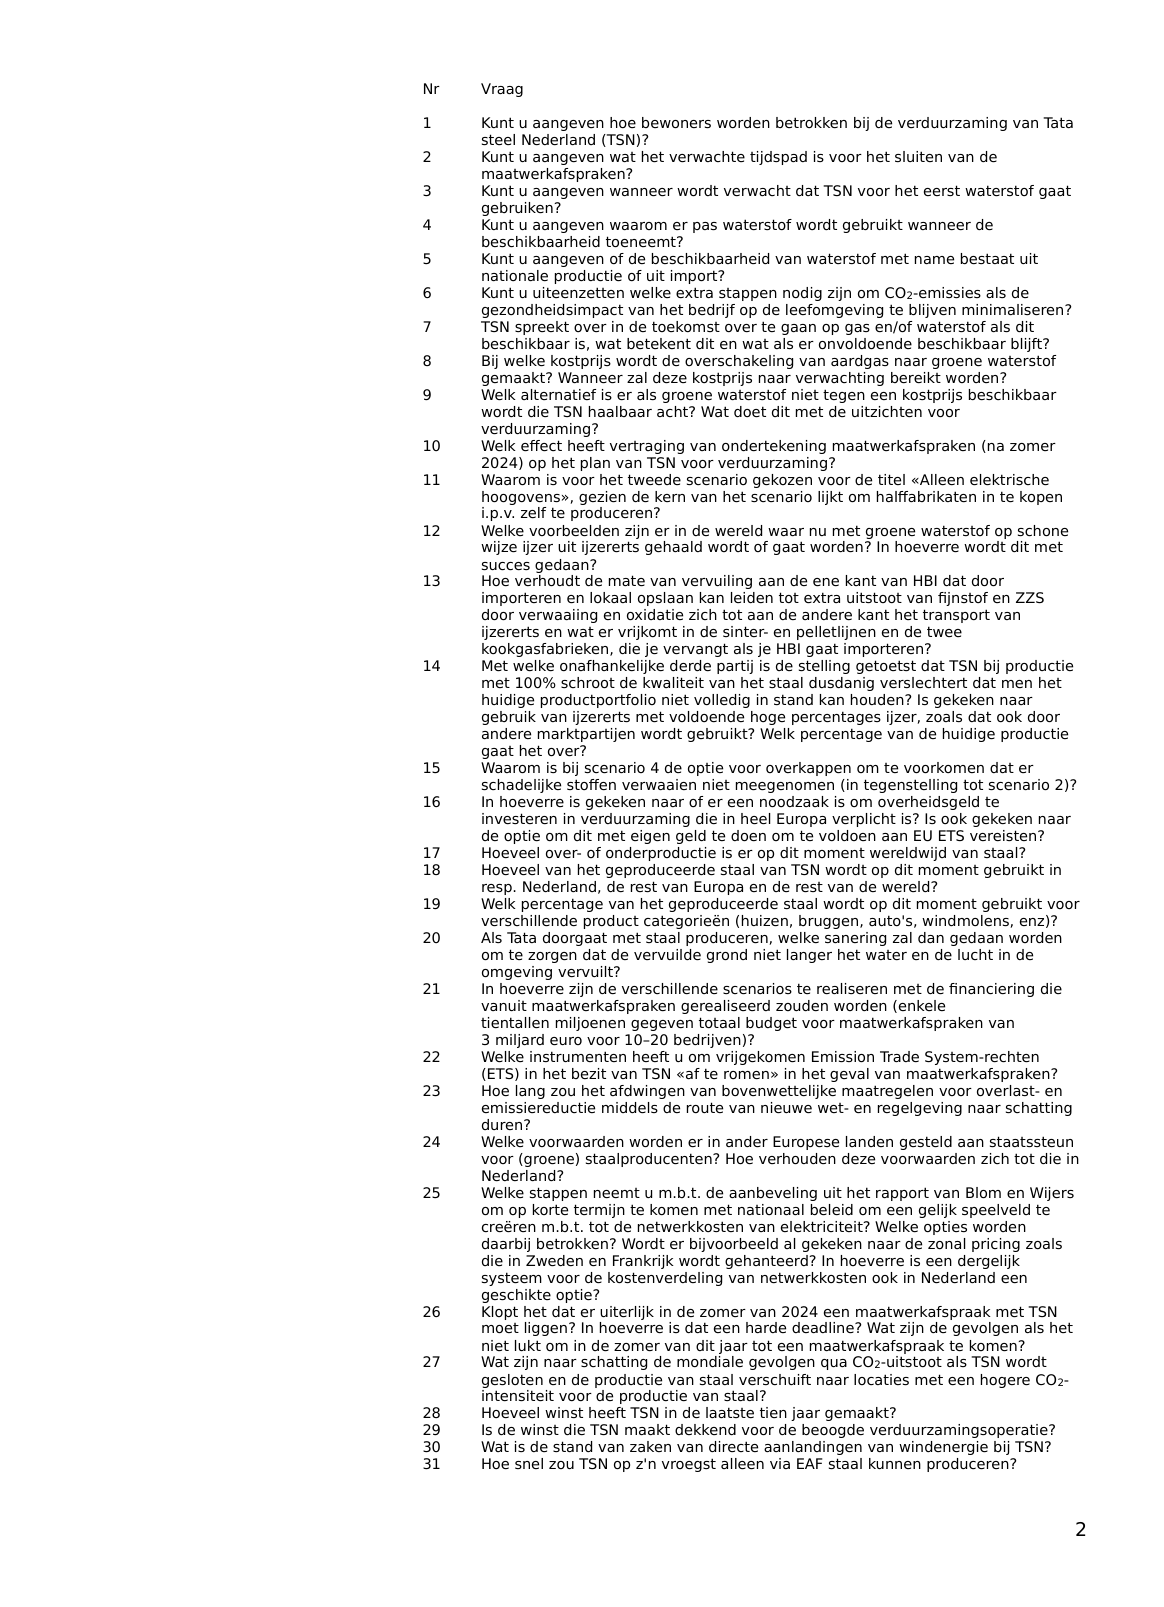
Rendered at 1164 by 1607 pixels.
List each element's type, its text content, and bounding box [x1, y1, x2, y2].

table_cell 25 [422, 1185, 475, 1303]
table_cell Hoeveel winst heeft TSN in de laatste tien jaar gemaakt? [475, 1405, 1087, 1422]
table_cell Kunt u aangeven waarom er pas waterstof wordt gebruikt wanneer de beschikbaarheid toeneemt? [475, 217, 1087, 251]
table_cell Welke voorbeelden zijn er in de wereld waar nu met groene waterstof op schone wijze ijzer uit ijzererts gehaald wordt of gaat worden? In hoeverre wordt dit met succes gedaan? [475, 523, 1087, 573]
table_cell 6 [422, 285, 475, 319]
table_cell [475, 98, 1087, 115]
table_cell Wat is de stand van zaken van directe aanlandingen van windenergie bij TSN? [475, 1439, 1087, 1456]
table_cell In hoeverre zijn de verschillende scenarios te realiseren met de financiering die vanuit maatwerkafspraken gerealiseerd zouden worden (enkele tientallen miljoenen gegeven totaal budget voor maatwerkafspraken van 3 miljard euro voor 10–20 bedrijven)? [475, 981, 1087, 1049]
table_cell 5 [422, 251, 475, 285]
table_header Nr [422, 81, 475, 98]
table_cell 24 [422, 1134, 475, 1184]
table_cell Kunt u aangeven wat het verwachte tijdspad is voor het sluiten van de maatwerkafspraken? [475, 149, 1087, 183]
table_cell Welk alternatief is er als groene waterstof niet tegen een kostprijs beschikbaar wordt die TSN haalbaar acht? Wat doet dit met de uitzichten voor verduurzaming? [475, 387, 1087, 437]
table_cell Is de winst die TSN maakt dekkend voor de beoogde verduurzamingsoperatie? [475, 1422, 1087, 1439]
table_cell Waarom is bij scenario 4 de optie voor overkappen om te voorkomen dat er schadelijke stoffen verwaaien niet meegenomen (in tegenstelling tot scenario 2)? [475, 760, 1087, 794]
table_cell 20 [422, 930, 475, 981]
table_cell Kunt u aangeven of de beschikbaarheid van waterstof met name bestaat uit nationale productie of uit import? [475, 251, 1087, 285]
table_cell Welk effect heeft vertraging van ondertekening maatwerkafspraken (na zomer 2024) op het plan van TSN voor verduurzaming? [475, 438, 1087, 471]
table_cell 11 [422, 471, 475, 522]
table_cell Hoe lang zou het afdwingen van bovenwettelijke maatregelen voor overlast- en emissiereductie middels de route van nieuwe wet- en regelgeving naar schatting duren? [475, 1083, 1087, 1134]
table_cell 22 [422, 1049, 475, 1083]
table_cell 30 [422, 1439, 475, 1456]
table_cell Welke instrumenten heeft u om vrijgekomen Emission Trade System-rechten (ETS) in het bezit van TSN «af te romen» in het geval van maatwerkafspraken? [475, 1049, 1087, 1083]
table_cell Kunt u aangeven hoe bewoners worden betrokken bij de verduurzaming van Tata steel Nederland (TSN)? [475, 115, 1087, 149]
table_cell 10 [422, 438, 475, 471]
table_cell Kunt u uiteenzetten welke extra stappen nodig zijn om CO2-emissies als de gezondheidsimpact van het bedrijf op de leefomgeving te blijven minimaliseren? [475, 285, 1087, 319]
table_cell 12 [422, 523, 475, 573]
table_cell 7 [422, 319, 475, 353]
table_cell Welk percentage van het geproduceerde staal wordt op dit moment gebruikt voor verschillende product categorieën (huizen, bruggen, auto's, windmolens, enz)? [475, 896, 1087, 930]
table_cell 29 [422, 1422, 475, 1439]
table_cell Wat zijn naar schatting de mondiale gevolgen qua CO2-uitstoot als TSN wordt gesloten en de productie van staal verschuift naar locaties met een hogere CO2-intensiteit voor de productie van staal? [475, 1354, 1087, 1405]
table_cell 31 [422, 1456, 475, 1473]
table_cell 27 [422, 1354, 475, 1405]
table_cell 28 [422, 1405, 475, 1422]
table_cell 14 [422, 658, 475, 760]
table_cell Hoeveel over- of onderproductie is er op dit moment wereldwijd van staal? [475, 845, 1087, 862]
table_cell Hoe snel zou TSN op z'n vroegst alleen via EAF staal kunnen produceren? [475, 1456, 1087, 1473]
table_cell TSN spreekt over in de toekomst over te gaan op gas en/of waterstof als dit beschikbaar is, wat betekent dit en wat als er onvoldoende beschikbaar blijft? [475, 319, 1087, 353]
table_cell Bij welke kostprijs wordt de overschakeling van aardgas naar groene waterstof gemaakt? Wanneer zal deze kostprijs naar verwachting bereikt worden? [475, 353, 1087, 387]
table_cell 15 [422, 760, 475, 794]
table_cell Hoe verhoudt de mate van vervuiling aan de ene kant van HBI dat door importeren en lokaal opslaan kan leiden tot extra uitstoot van fijnstof en ZZS door verwaaiing en oxidatie zich tot aan de andere kant het transport van ijzererts en wat er vrijkomt in de sinter- en pelletlijnen en de twee kookgasfabrieken, die je vervangt als je HBI gaat importeren? [475, 573, 1087, 658]
table_cell 1 [422, 115, 475, 149]
table_cell 4 [422, 217, 475, 251]
table_cell Met welke onafhankelijke derde partij is de stelling getoetst dat TSN bij productie met 100% schroot de kwaliteit van het staal dusdanig verslechtert dat men het huidige productportfolio niet volledig in stand kan houden? Is gekeken naar gebruik van ijzererts met voldoende hoge percentages ijzer, zoals dat ook door andere marktpartijen wordt gebruikt? Welk percentage van de huidige productie gaat het over? [475, 658, 1087, 760]
table_cell 19 [422, 896, 475, 930]
table_cell 9 [422, 387, 475, 437]
table_cell Als Tata doorgaat met staal produceren, welke sanering zal dan gedaan worden om te zorgen dat de vervuilde grond niet langer het water en de lucht in de omgeving vervuilt? [475, 930, 1087, 981]
table_cell Welke stappen neemt u m.b.t. de aanbeveling uit het rapport van Blom en Wijers om op korte termijn te komen met nationaal beleid om een gelijk speelveld te creëren m.b.t. tot de netwerkkosten van elektriciteit? Welke opties worden daarbij betrokken? Wordt er bijvoorbeeld al gekeken naar de zonal pricing zoals die in Zweden en Frankrijk wordt gehanteerd? In hoeverre is een dergelijk systeem voor de kostenverdeling van netwerkkosten ook in Nederland een geschikte optie? [475, 1185, 1087, 1303]
table_cell 23 [422, 1083, 475, 1134]
table_cell 17 [422, 845, 475, 862]
table_cell Waarom is voor het tweede scenario gekozen voor de titel «Alleen elektrische hoogovens», gezien de kern van het scenario lijkt om halffabrikaten in te kopen i.p.v. zelf te produceren? [475, 471, 1087, 522]
table_cell Welke voorwaarden worden er in ander Europese landen gesteld aan staatssteun voor (groene) staalproducenten? Hoe verhouden deze voorwaarden zich tot die in Nederland? [475, 1134, 1087, 1184]
table_cell 26 [422, 1304, 475, 1354]
table_cell Klopt het dat er uiterlijk in de zomer van 2024 een maatwerkafspraak met TSN moet liggen? In hoeverre is dat een harde deadline? Wat zijn de gevolgen als het niet lukt om in de zomer van dit jaar tot een maatwerkafspraak te komen? [475, 1304, 1087, 1354]
table_cell 3 [422, 183, 475, 217]
table_header Vraag [475, 81, 1087, 98]
table_cell In hoeverre is gekeken naar of er een noodzaak is om overheidsgeld te investeren in verduurzaming die in heel Europa verplicht is? Is ook gekeken naar de optie om dit met eigen geld te doen om te voldoen aan EU ETS vereisten? [475, 794, 1087, 845]
table_cell 18 [422, 862, 475, 896]
table_cell Hoeveel van het geproduceerde staal van TSN wordt op dit moment gebruikt in resp. Nederland, de rest van Europa en de rest van de wereld? [475, 862, 1087, 896]
table_cell 8 [422, 353, 475, 387]
table_cell 2 [422, 149, 475, 183]
table_cell [422, 98, 475, 115]
table_cell 21 [422, 981, 475, 1049]
table_cell 16 [422, 794, 475, 845]
table_cell Kunt u aangeven wanneer wordt verwacht dat TSN voor het eerst waterstof gaat gebruiken? [475, 183, 1087, 217]
table_cell 13 [422, 573, 475, 658]
